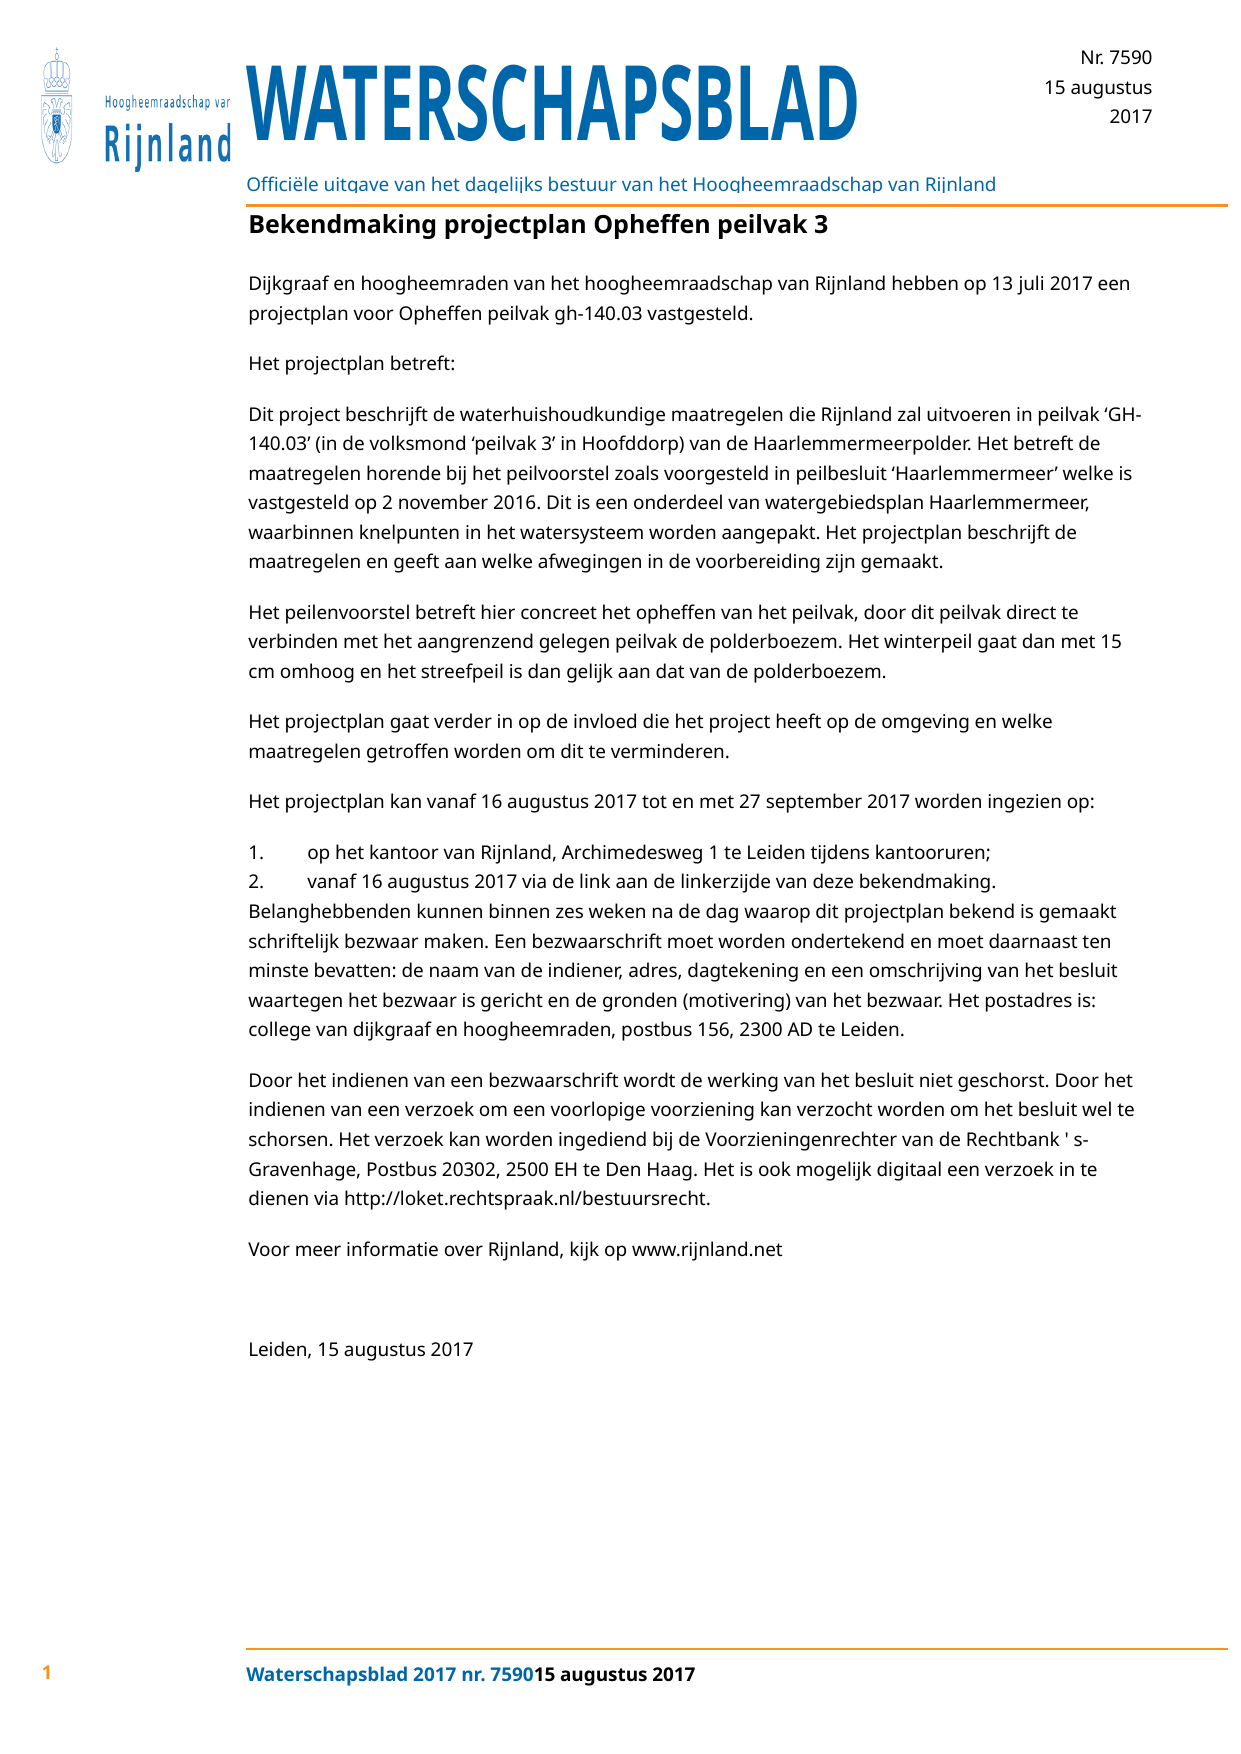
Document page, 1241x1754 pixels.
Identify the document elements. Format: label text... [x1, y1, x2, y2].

text Het projectplan kan vanaf 16 augustus 2017 tot en met 27 september 2017 worden ingezien op: [248, 789, 1152, 814]
text Dijkgraaf en hoogheemraden van het hoogheemraadschap van Rijnland hebben op 13 juli 2017 een projectplan voor Opheffen peilvak gh-140.03 vastgesteld. [248, 270, 1152, 326]
list vanaf 16 augustus 2017 via de link aan de linkerzijde van deze bekendmaking. [248, 869, 1152, 894]
text Leiden, 15 augustus 2017 [248, 1337, 1152, 1362]
text Bekendmaking projectplan Opheffen peilvak 3 [248, 207, 1152, 241]
picture [41, 47, 231, 172]
text Belanghebbenden kunnen binnen zes weken na de dag waarop dit projectplan bekend is gemaakt schriftelijk bezwaar maken. Een bezwaarschrift moet worden ondertekend en moet daarnaast ten minste bevatten: de naam van de indiener, adres, dagtekening en een omschrijving van het besluit waartegen het bezwaar is gericht en de gronden (motivering) van het bezwaar. Het postadres is: college van dijkgraaf en hoogheemraden, postbus 156, 2300 AD te Leiden. [248, 898, 1152, 1042]
text Voor meer informatie over Rijnland, kijk op www.rijnland.net [248, 1236, 1152, 1261]
text Het peilenvoorstel betreft hier concreet het opheffen van het peilvak, door dit peilvak direct te verbinden met het aangrenzend gelegen peilvak de polderboezem. Het winterpeil gaat dan met 15 cm omhoog en het streefpeil is dan gelijk aan dat van de polderboezem. [248, 599, 1152, 684]
text Door het indienen van een bezwaarschrift wordt de werking van het besluit niet geschorst. Door het indienen van een verzoek om een voorlopige voorziening kan verzocht worden om het besluit wel te schorsen. Het verzoek kan worden ingediend bij de Voorzieningenrechter van de Rechtbank ' s-Gravenhage, Postbus 20302, 2500 EH te Den Haag. Het is ook mogelijk digitaal een verzoek in te dienen via http://loket.rechtspraak.nl/bestuursrecht. [248, 1067, 1152, 1211]
text Het projectplan gaat verder in op de invloed die het project heeft op de omgeving en welke maatregelen getroffen worden om dit te verminderen. [248, 709, 1152, 764]
list op het kantoor van Rijnland, Archimedesweg 1 te Leiden tijdens kantooruren; [248, 839, 1152, 865]
text Dit project beschrijft de waterhuishoudkundige maatregelen die Rijnland zal uitvoeren in peilvak ‘GH-140.03’ (in de volksmond ‘peilvak 3’ in Hoofddorp) van de Haarlemmermeerpolder. Het betreft de maatregelen horende bij het peilvoorstel zoals voorgesteld in peilbesluit ‘Haarlemmermeer’ welke is vastgesteld op 2 november 2016. Dit is een onderdeel van watergebiedsplan Haarlemmermeer, waarbinnen knelpunten in het watersysteem worden aangepakt. Het projectplan beschrijft de maatregelen en geeft aan welke afwegingen in de voorbereiding zijn gemaakt. [248, 401, 1152, 574]
text Het projectplan betreft: [248, 350, 1152, 376]
